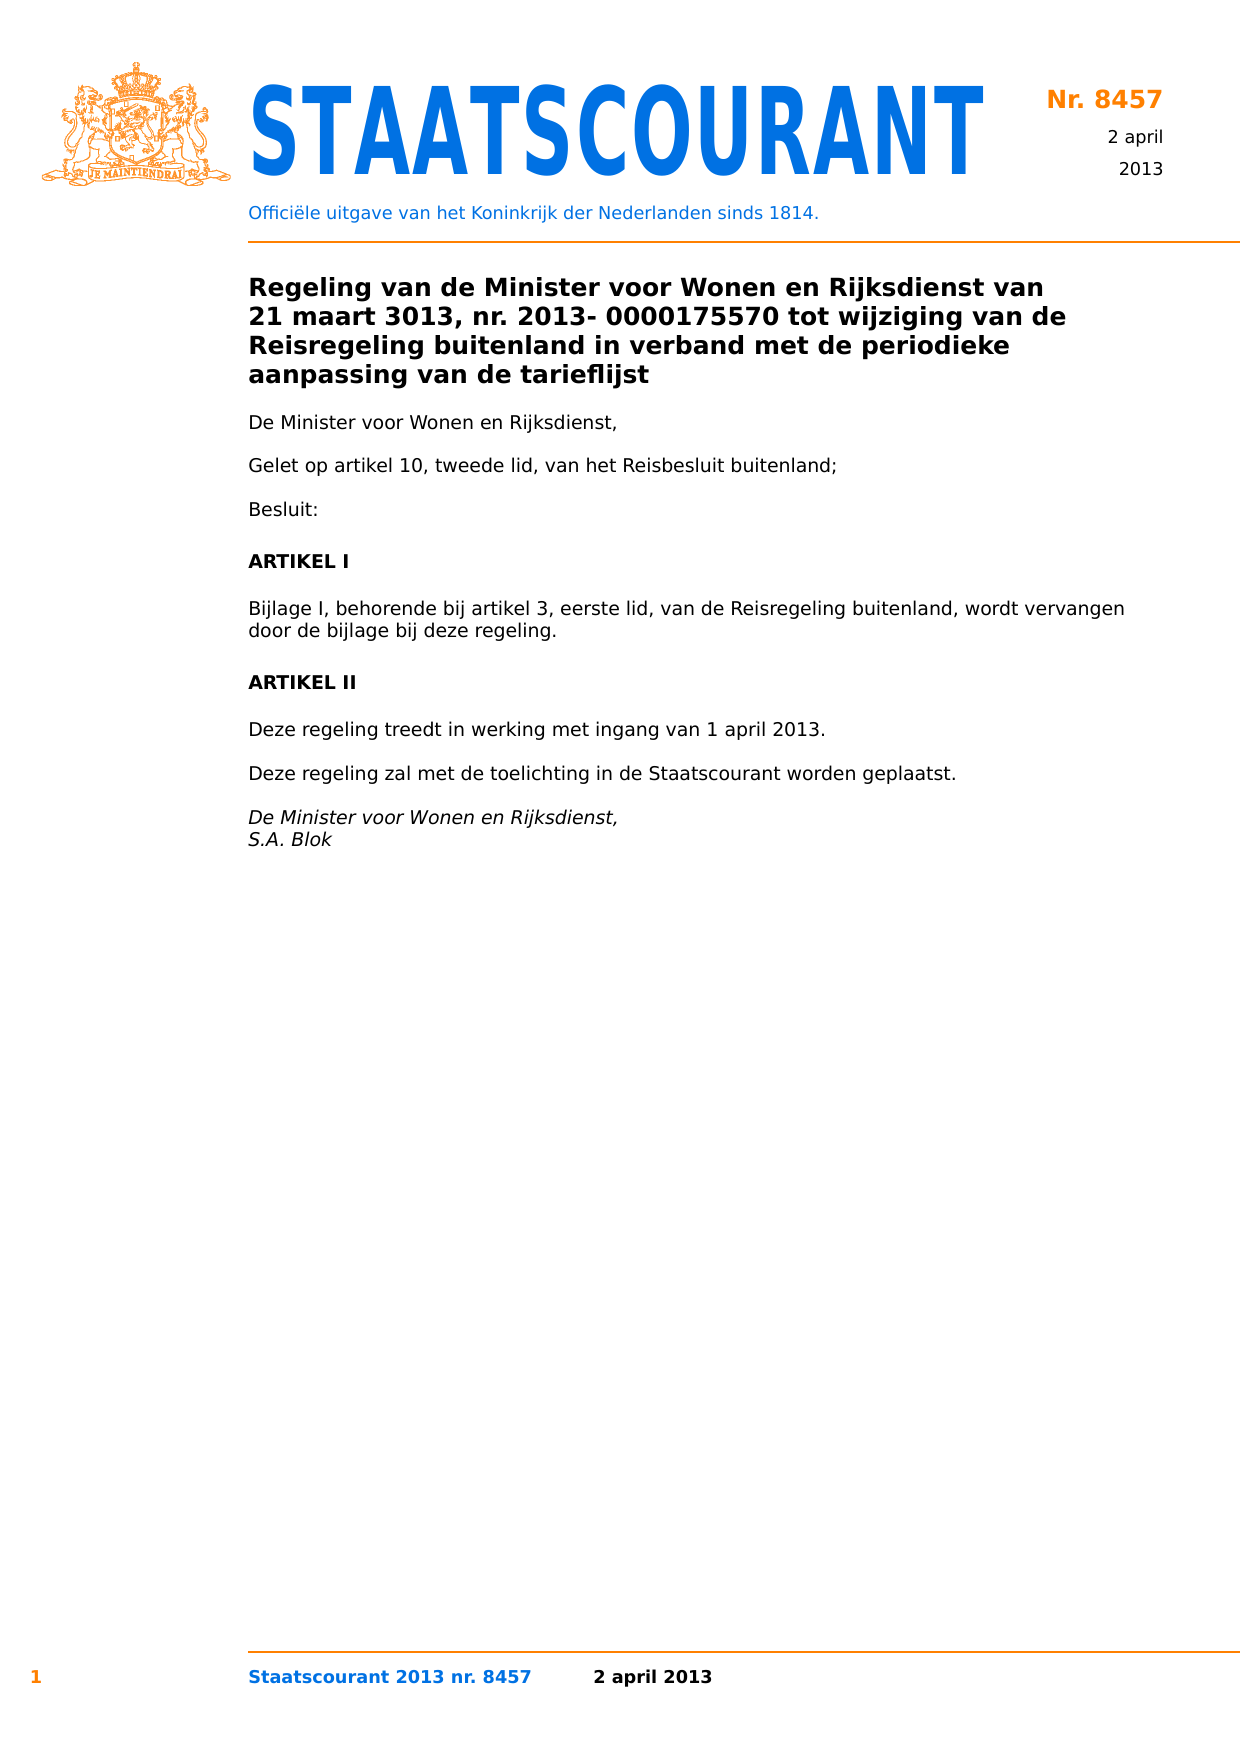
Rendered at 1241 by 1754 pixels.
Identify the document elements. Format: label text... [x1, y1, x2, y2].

text Besluit: [248, 499, 1163, 521]
text Deze regeling treedt in werking met ingang van 1 april 2013. [248, 719, 1163, 741]
table_cell 2013 [998, 153, 1240, 203]
picture [41, 62, 231, 186]
subtitle ARTIKEL I [248, 551, 1163, 573]
table_header Nr. 8457 [998, 62, 1240, 121]
text De Minister voor Wonen en Rijksdienst, S.A. Blok [248, 807, 1163, 851]
table_cell 2 april [998, 121, 1240, 153]
table_header STAATSCOURANT [248, 62, 998, 203]
subtitle Regeling van de Minister voor Wonen en Rijksdienst van 21 maart 3013, nr. 2013- 0000175570 tot wijziging van de Reisregeling buitenland in verband met de periodieke aanpassing van de tarieflijst [248, 273, 1163, 390]
table_header [25, 62, 248, 241]
table_cell Officiële uitgave van het Koninkrijk der Nederlanden sinds 1814. [248, 203, 1240, 241]
text Bijlage I, behorende bij artikel 3, eerste lid, van de Reisregeling buitenland, wordt vervangen door de bijlage bij deze regeling. [248, 598, 1163, 642]
text De Minister voor Wonen en Rijksdienst, [248, 412, 1163, 433]
text Gelet op artikel 10, tweede lid, van het Reisbesluit buitenland; [248, 455, 1163, 477]
text Deze regeling zal met de toelichting in de Staatscourant worden geplaatst. [248, 763, 1163, 785]
subtitle ARTIKEL II [248, 672, 1163, 694]
